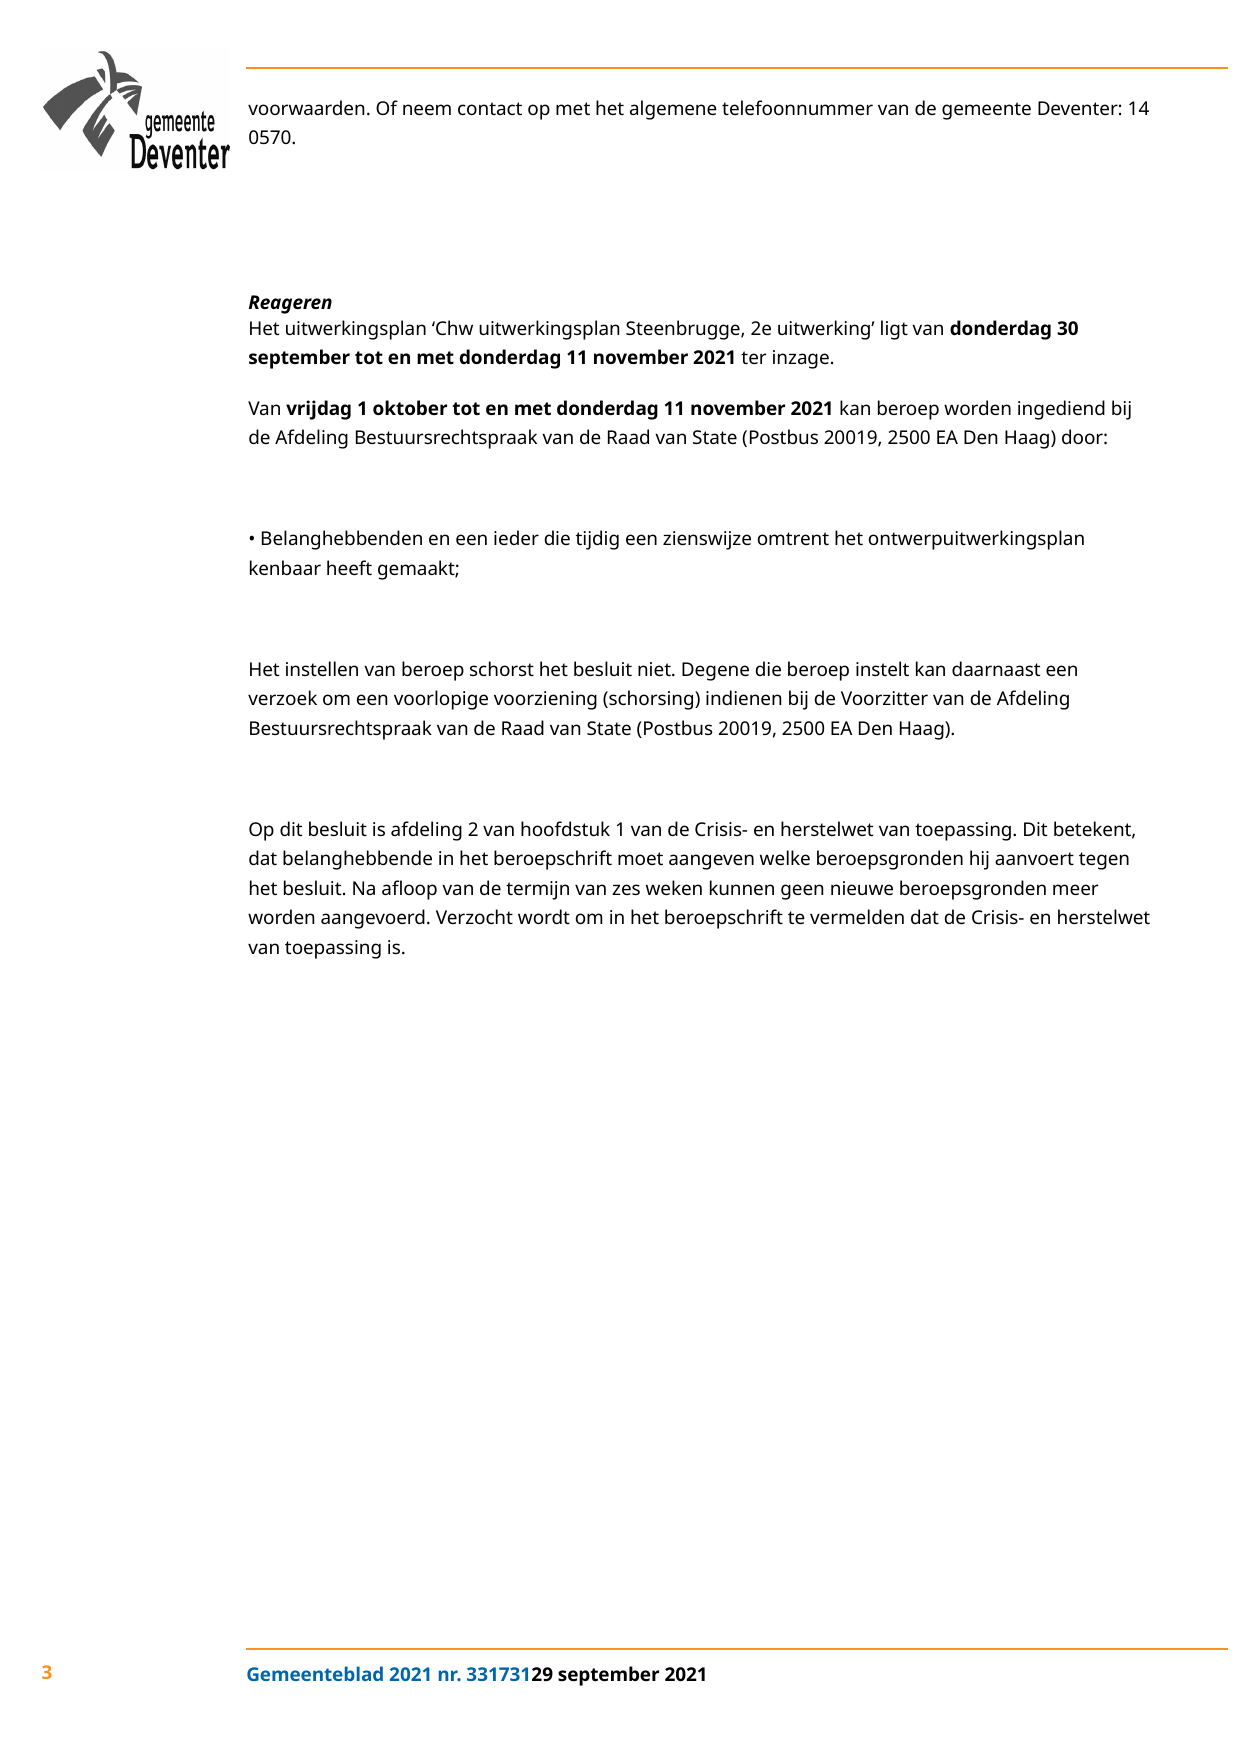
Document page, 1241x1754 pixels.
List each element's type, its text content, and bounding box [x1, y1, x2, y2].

text Het uitwerkingsplan ‘Chw uitwerkingsplan Steenbrugge, 2e uitwerking’ ligt van donderdag 30 september tot en met donderdag 11 november 2021 ter inzage. [248, 315, 1152, 370]
text voorwaarden. Of neem contact op met het algemene telefoonnummer van de gemeente Deventer: 14 0570. [248, 95, 1152, 150]
text Reageren [248, 289, 1152, 315]
text Op dit besluit is afdeling 2 van hoofdstuk 1 van de Crisis- en herstelwet van toepassing. Dit betekent, dat belanghebbende in het beroepschrift moet aangeven welke beroepsgronden hij aanvoert tegen het besluit. Na afloop van de termijn van zes weken kunnen geen nieuwe beroepsgronden meer worden aangevoerd. Verzocht wordt om in het beroepschrift te vermelden dat de Crisis- en herstelwet van toepassing is. [248, 816, 1152, 960]
text • Belanghebbenden en een ieder die tijdig een zienswijze omtrent het ontwerpuitwerkingsplan kenbaar heeft gemaakt; [248, 525, 1152, 581]
text Het instellen van beroep schorst het besluit niet. Degene die beroep instelt kan daarnaast een verzoek om een voorlopige voorziening (schorsing) indienen bij de Voorzitter van de Afdeling Bestuursrechtspraak van de Raad van State (Postbus 20019, 2500 EA Den Haag). [248, 656, 1152, 741]
text Van vrijdag 1 oktober tot en met donderdag 11 november 2021 kan beroep worden ingediend bij de Afdeling Bestuursrechtspraak van de Raad van State (Postbus 20019, 2500 EA Den Haag) door: [248, 395, 1152, 450]
picture [41, 47, 231, 172]
